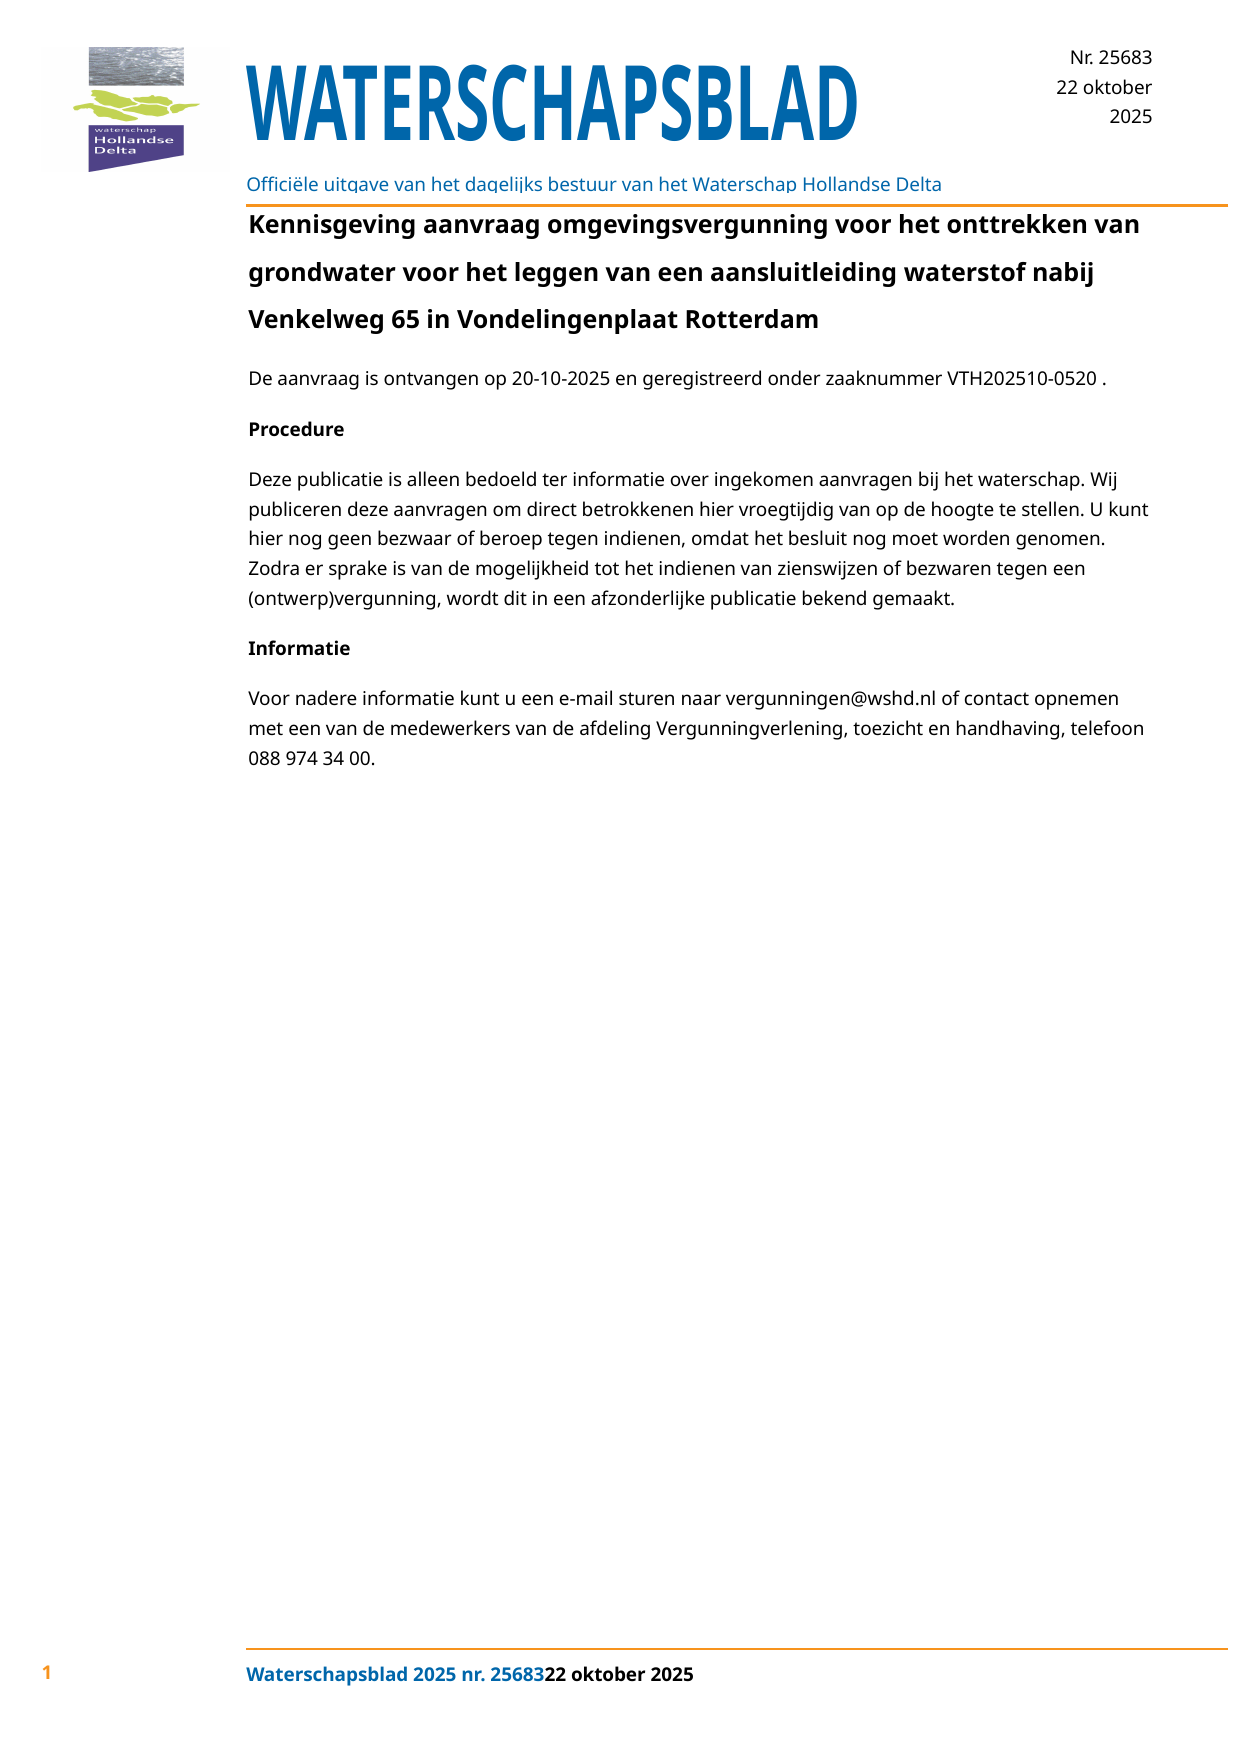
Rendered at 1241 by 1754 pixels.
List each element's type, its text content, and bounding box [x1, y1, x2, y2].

picture [41, 47, 231, 172]
text Procedure [248, 416, 1152, 442]
text Voor nadere informatie kunt u een e-mail sturen naar vergunningen@wshd.nl of contact opnemen met een van de medewerkers van de afdeling Vergunningverlening, toezicht en handhaving, telefoon 088 974 34 00. [248, 686, 1152, 770]
text Kennisgeving aanvraag omgevingsvergunning voor het onttrekken van grondwater voor het leggen van een aansluitleiding waterstof nabij Venkelweg 65 in Vondelingenplaat Rotterdam [248, 207, 1152, 336]
text Deze publicatie is alleen bedoeld ter informatie over ingekomen aanvragen bij het waterschap. Wij publiceren deze aanvragen om direct betrokkenen hier vroegtijdig van op de hoogte te stellen. U kunt hier nog geen bezwaar of beroep tegen indienen, omdat het besluit nog moet worden genomen. Zodra er sprake is van de mogelijkheid tot het indienen van zienswijzen of bezwaren tegen een (ontwerp)vergunning, wordt dit in een afzonderlijke publicatie bekend gemaakt. [248, 466, 1152, 610]
text Informatie [248, 635, 1152, 661]
text De aanvraag is ontvangen op 20-10-2025 en geregistreerd onder zaaknummer VTH202510-0520 . [248, 366, 1152, 391]
